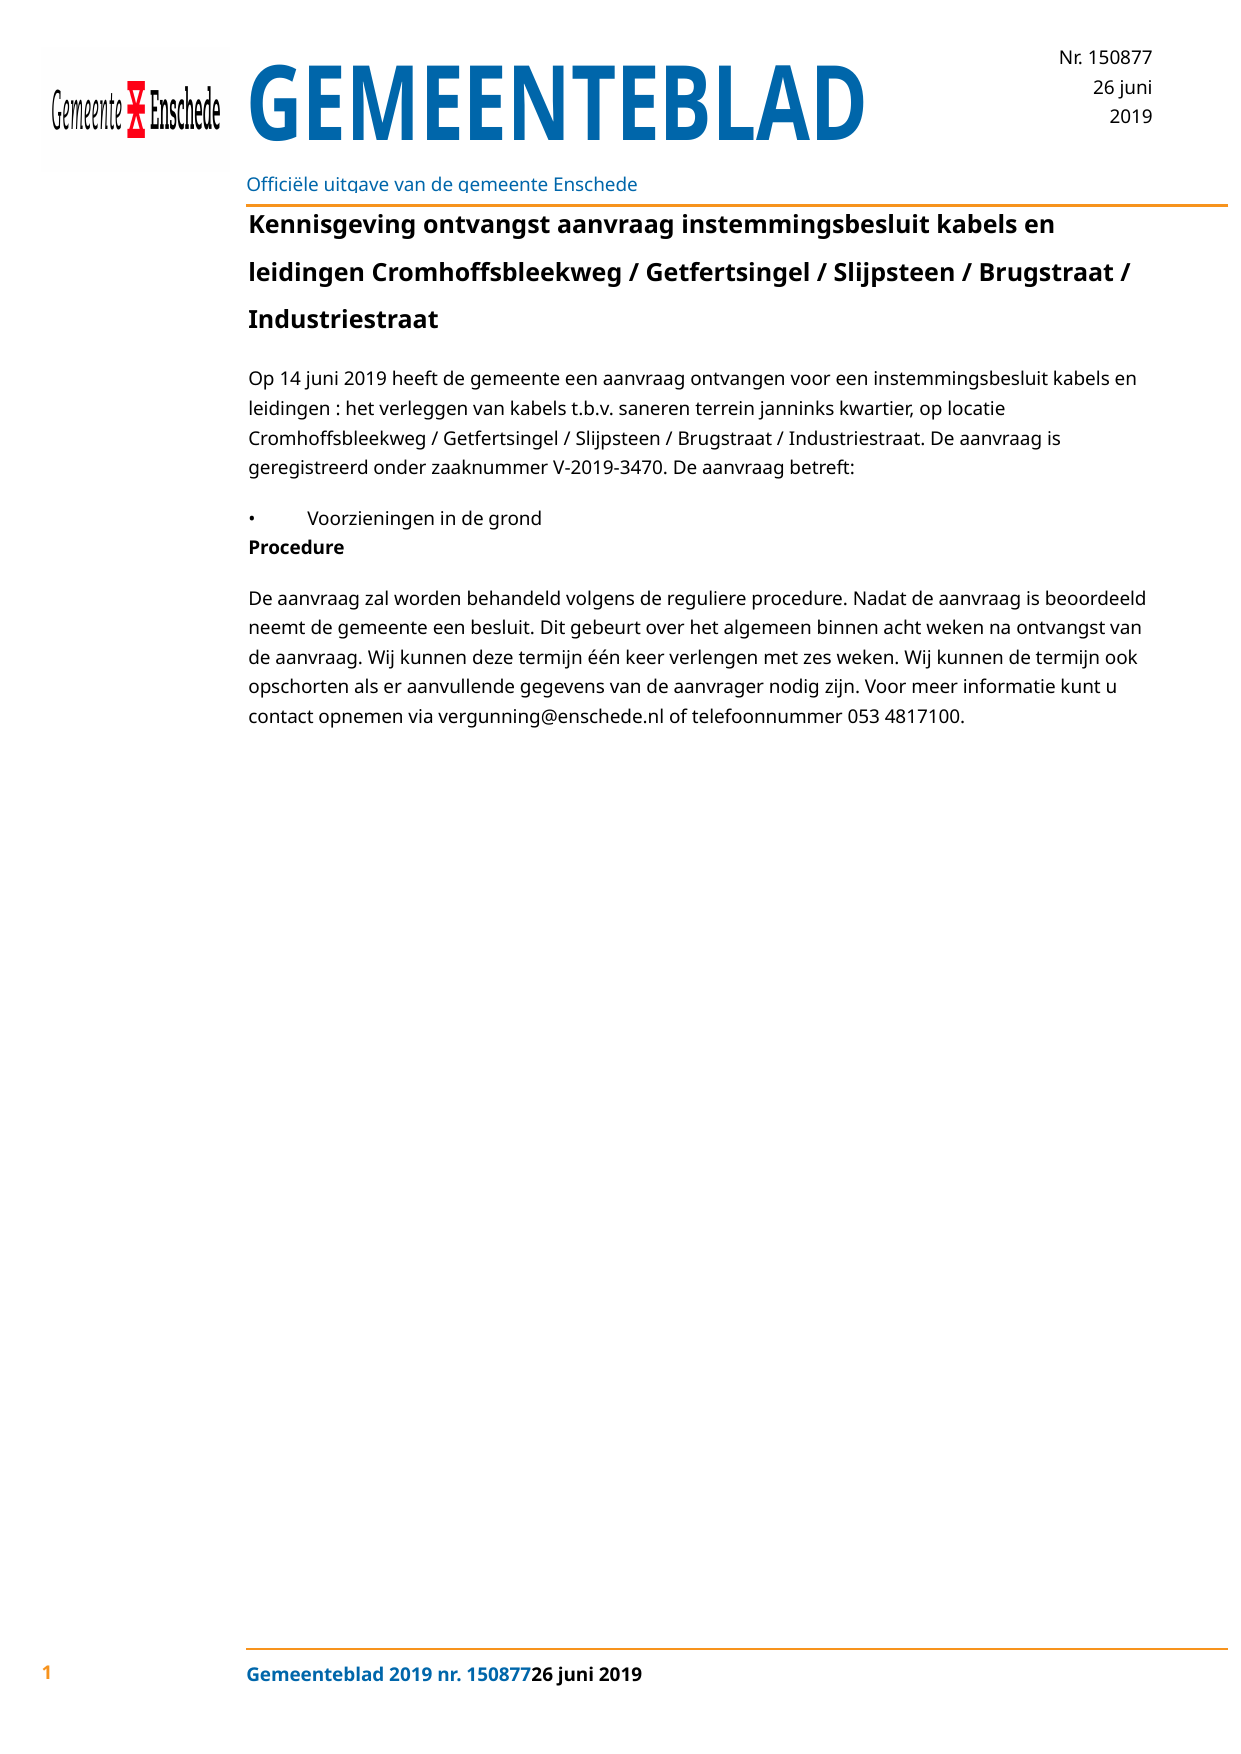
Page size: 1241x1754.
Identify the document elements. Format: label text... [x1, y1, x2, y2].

text Procedure [248, 534, 1152, 560]
text Kennisgeving ontvangst aanvraag instemmingsbesluit kabels en leidingen Cromhoffsbleekweg / Getfertsingel / Slijpsteen / Brugstraat / Industriestraat [248, 207, 1152, 336]
text De aanvraag zal worden behandeld volgens de reguliere procedure. Nadat de aanvraag is beoordeeld neemt de gemeente een besluit. Dit gebeurt over het algemeen binnen acht weken na ontvangst van de aanvraag. Wij kunnen deze termijn één keer verlengen met zes weken. Wij kunnen de termijn ook opschorten als er aanvullende gegevens van de aanvrager nodig zijn. Voor meer informatie kunt u contact opnemen via vergunning@enschede.nl of telefoonnummer 053 4817100. [248, 585, 1152, 729]
text Op 14 juni 2019 heeft de gemeente een aanvraag ontvangen voor een instemmingsbesluit kabels en leidingen : het verleggen van kabels t.b.v. saneren terrein janninks kwartier, op locatie Cromhoffsbleekweg / Getfertsingel / Slijpsteen / Brugstraat / Industriestraat. De aanvraag is geregistreerd onder zaaknummer V-2019-3470. De aanvraag betreft: [248, 366, 1152, 480]
list Voorzieningen in de grond [248, 505, 1152, 530]
picture [41, 47, 231, 172]
